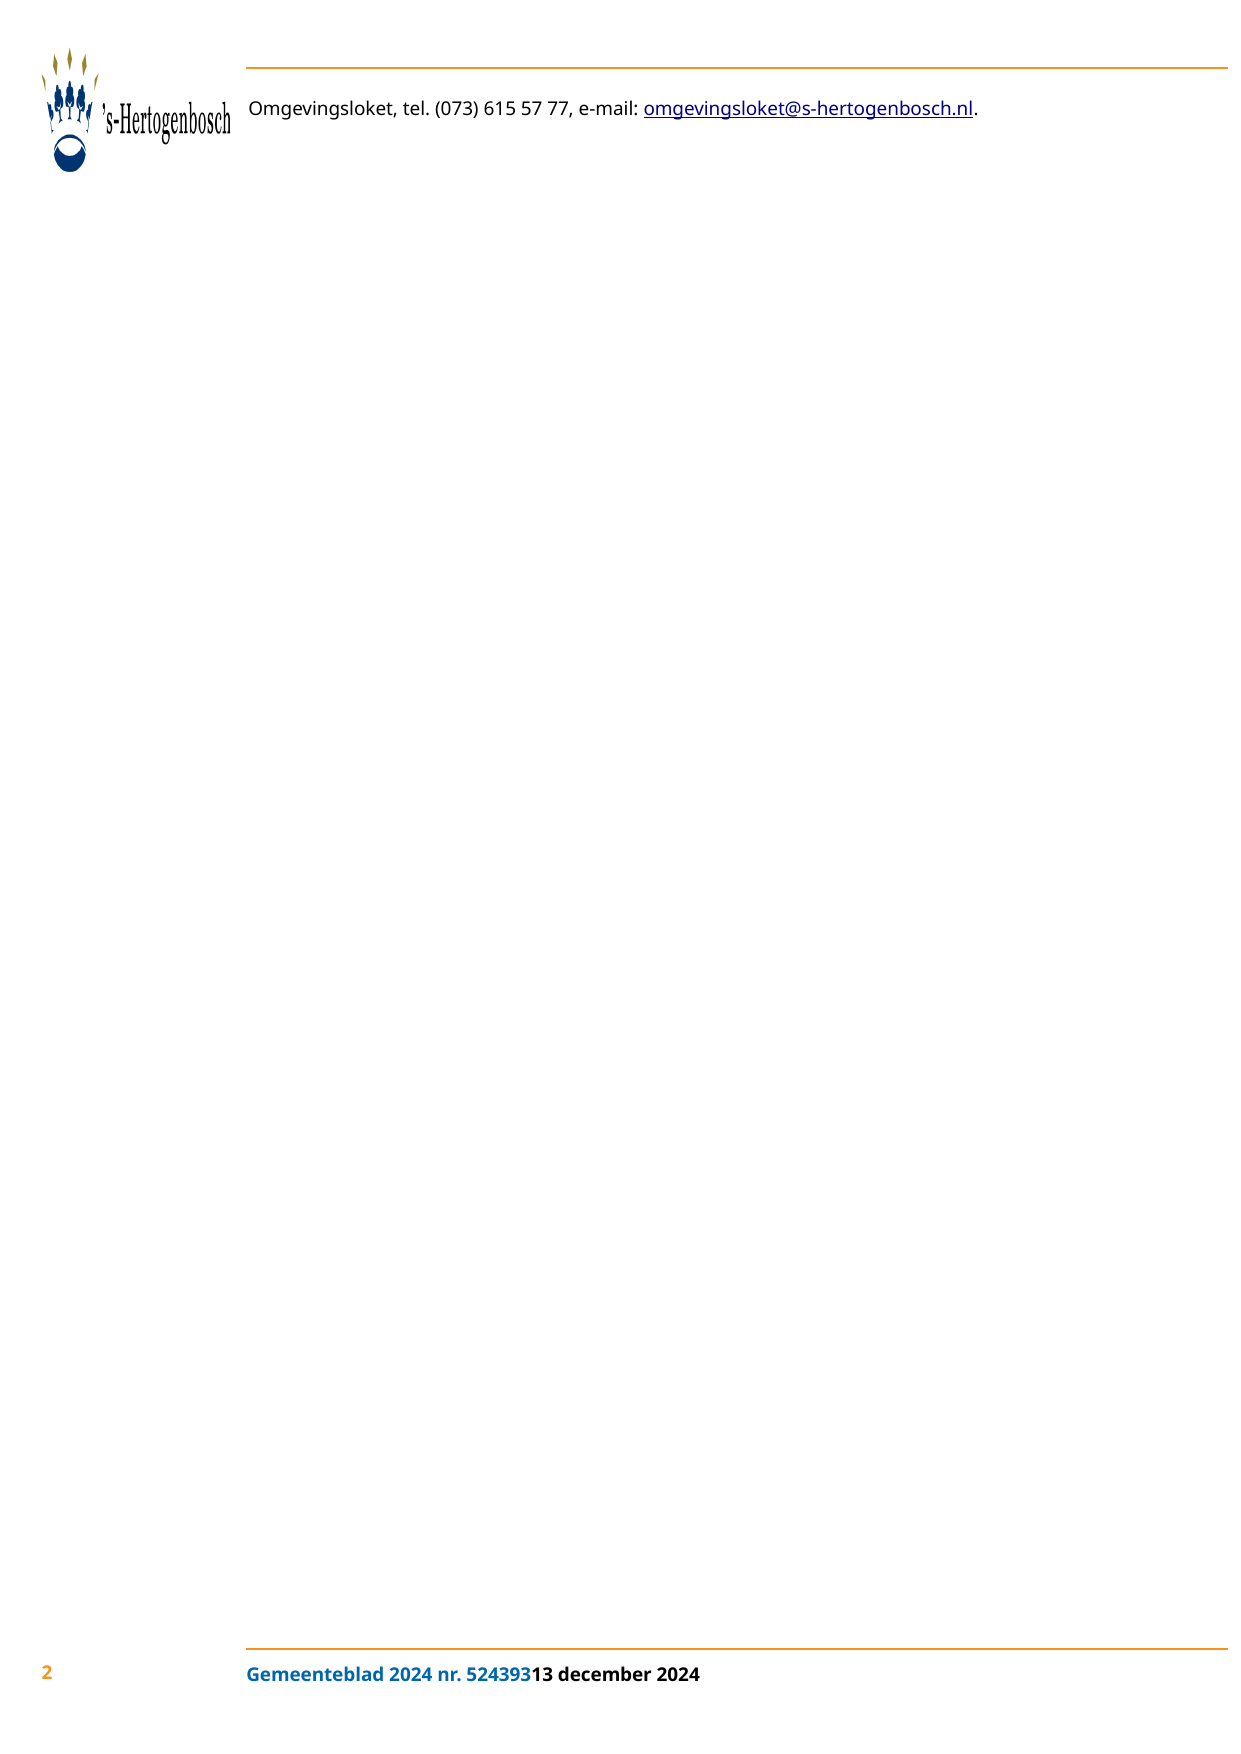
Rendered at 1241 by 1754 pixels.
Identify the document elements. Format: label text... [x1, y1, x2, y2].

text Omgevingsloket, tel. (073) 615 57 77, e-mail: omgevingsloket@s-hertogenbosch.nl. [248, 95, 1152, 121]
picture [41, 47, 231, 172]
